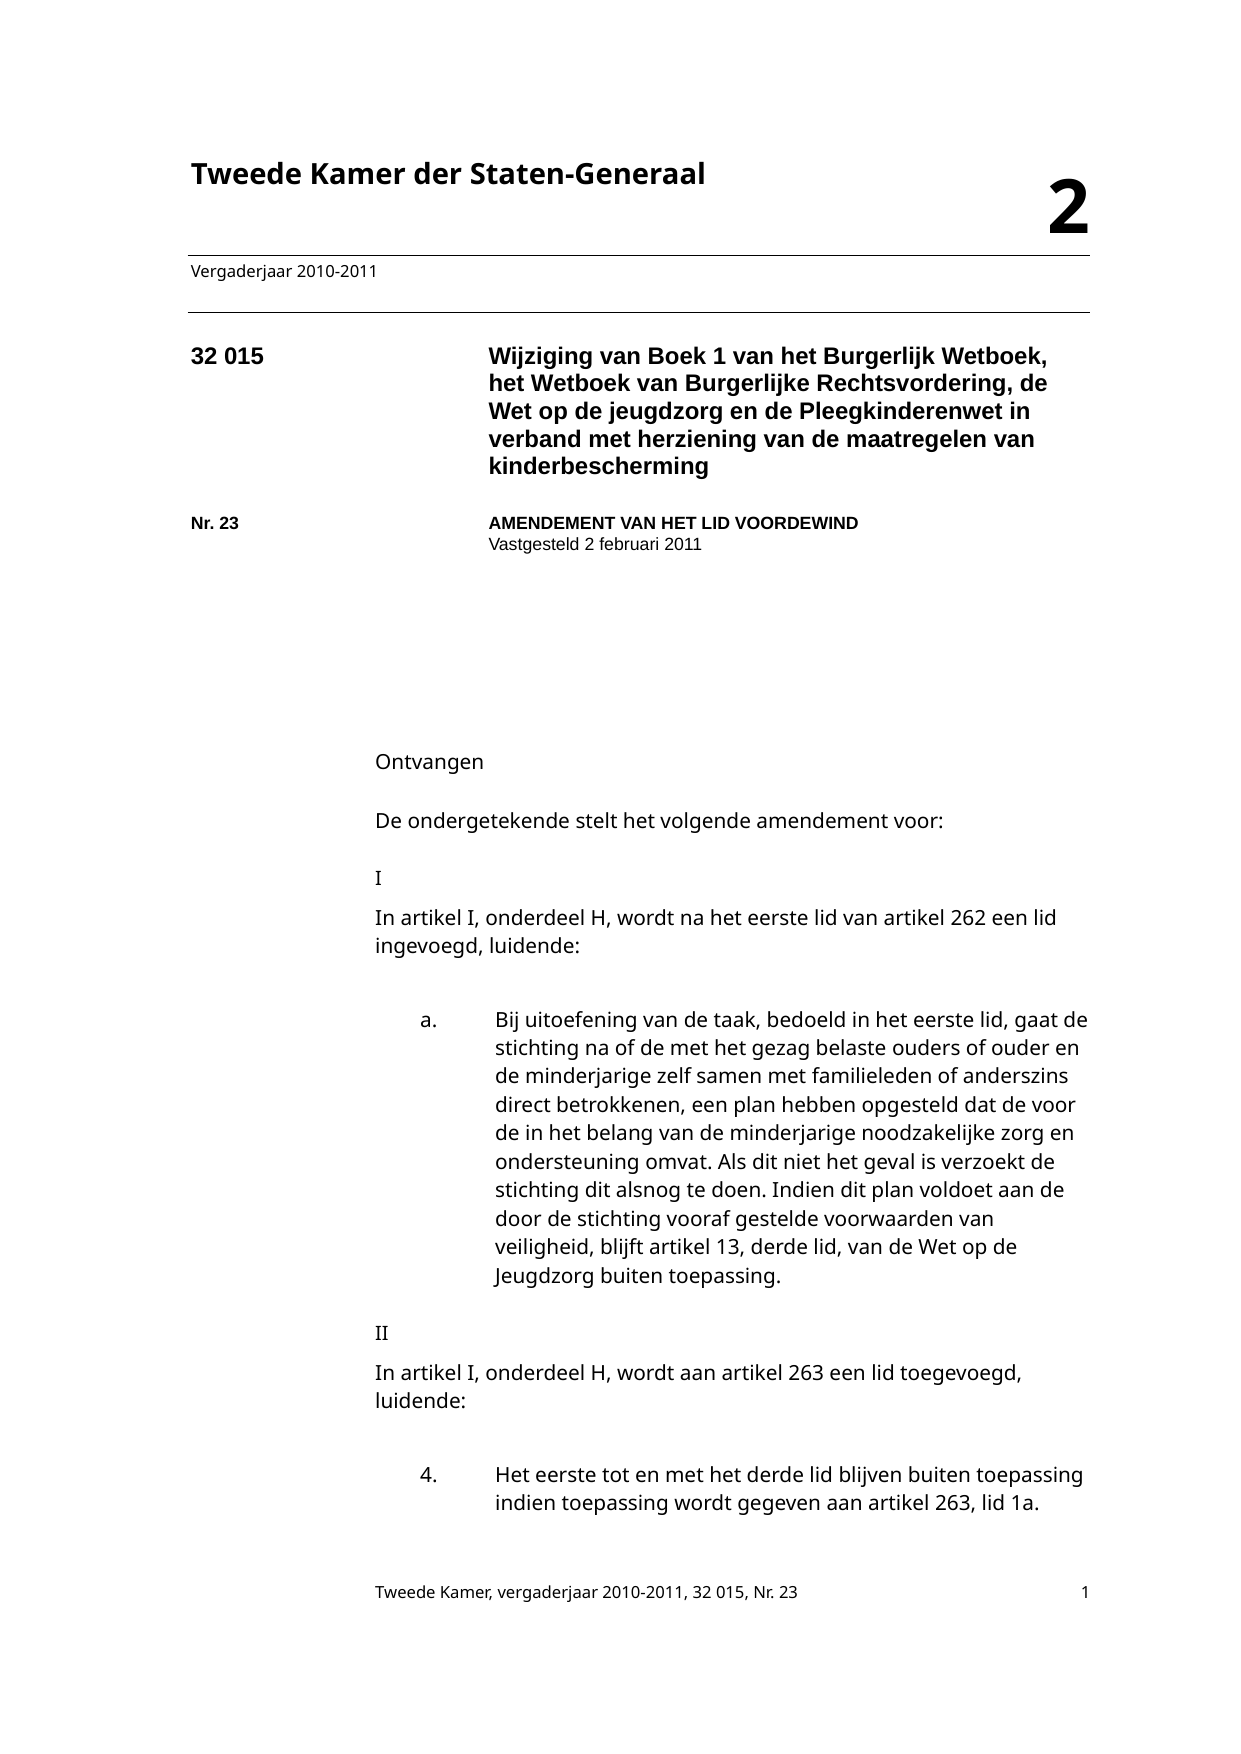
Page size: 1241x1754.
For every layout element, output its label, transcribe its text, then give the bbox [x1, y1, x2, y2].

text I [375, 864, 1090, 891]
table_header Tweede Kamer der Staten-Generaal [188, 150, 909, 255]
list Bij uitoefening van de taak, bedoeld in het eerste lid, gaat de stichting na of de met het gezag belaste ouders of ouder en de minderjarige zelf samen met familieleden of anderszins direct betrokkenen, een plan hebben opgesteld dat de voor de in het belang van de minderjarige noodzakelijke zorg en ondersteuning omvat. Als dit niet het geval is verzoekt de stichting dit alsnog te doen. Indien dit plan voldoet aan de door de stichting vooraf gestelde voorwaarden van veiligheid, blijft artikel 13, derde lid, van de Wet op de Jeugdzorg buiten toepassing. [420, 1005, 1090, 1289]
text Ontvangen [375, 747, 1090, 776]
table_cell Wijziging van Boek 1 van het Burgerlijk Wetboek, het Wetboek van Burgerlijke Rechtsvordering, de Wet op de jeugdzorg en de Pleegkinderenwet in verband met herziening van de maatregelen van kinderbescherming [485, 339, 1090, 510]
table_cell Nr. 23 [188, 510, 485, 629]
table_cell 32 015 [188, 339, 485, 510]
table_header 2 [910, 150, 1090, 255]
text In artikel I, onderdeel H, wordt aan artikel 263 een lid toegevoegd, luidende: [375, 1358, 1090, 1415]
text II [375, 1319, 1090, 1346]
list Het eerste tot en met het derde lid blijven buiten toepassing indien toepassing wordt gegeven aan artikel 263, lid 1a. [420, 1460, 1090, 1517]
table_cell [485, 313, 1090, 339]
text De ondergetekende stelt het volgende amendement voor: [375, 806, 1090, 834]
text In artikel I, onderdeel H, wordt na het eerste lid van artikel 262 een lid ingevoegd, luidende: [375, 903, 1090, 960]
table_cell AMENDEMENT VAN HET LID VOORDEWIND Vastgesteld 2 februari 2011 [485, 510, 1090, 629]
table_cell [188, 313, 485, 339]
table_cell Vergaderjaar 2010-2011 [188, 256, 485, 312]
table_cell [485, 256, 1090, 312]
